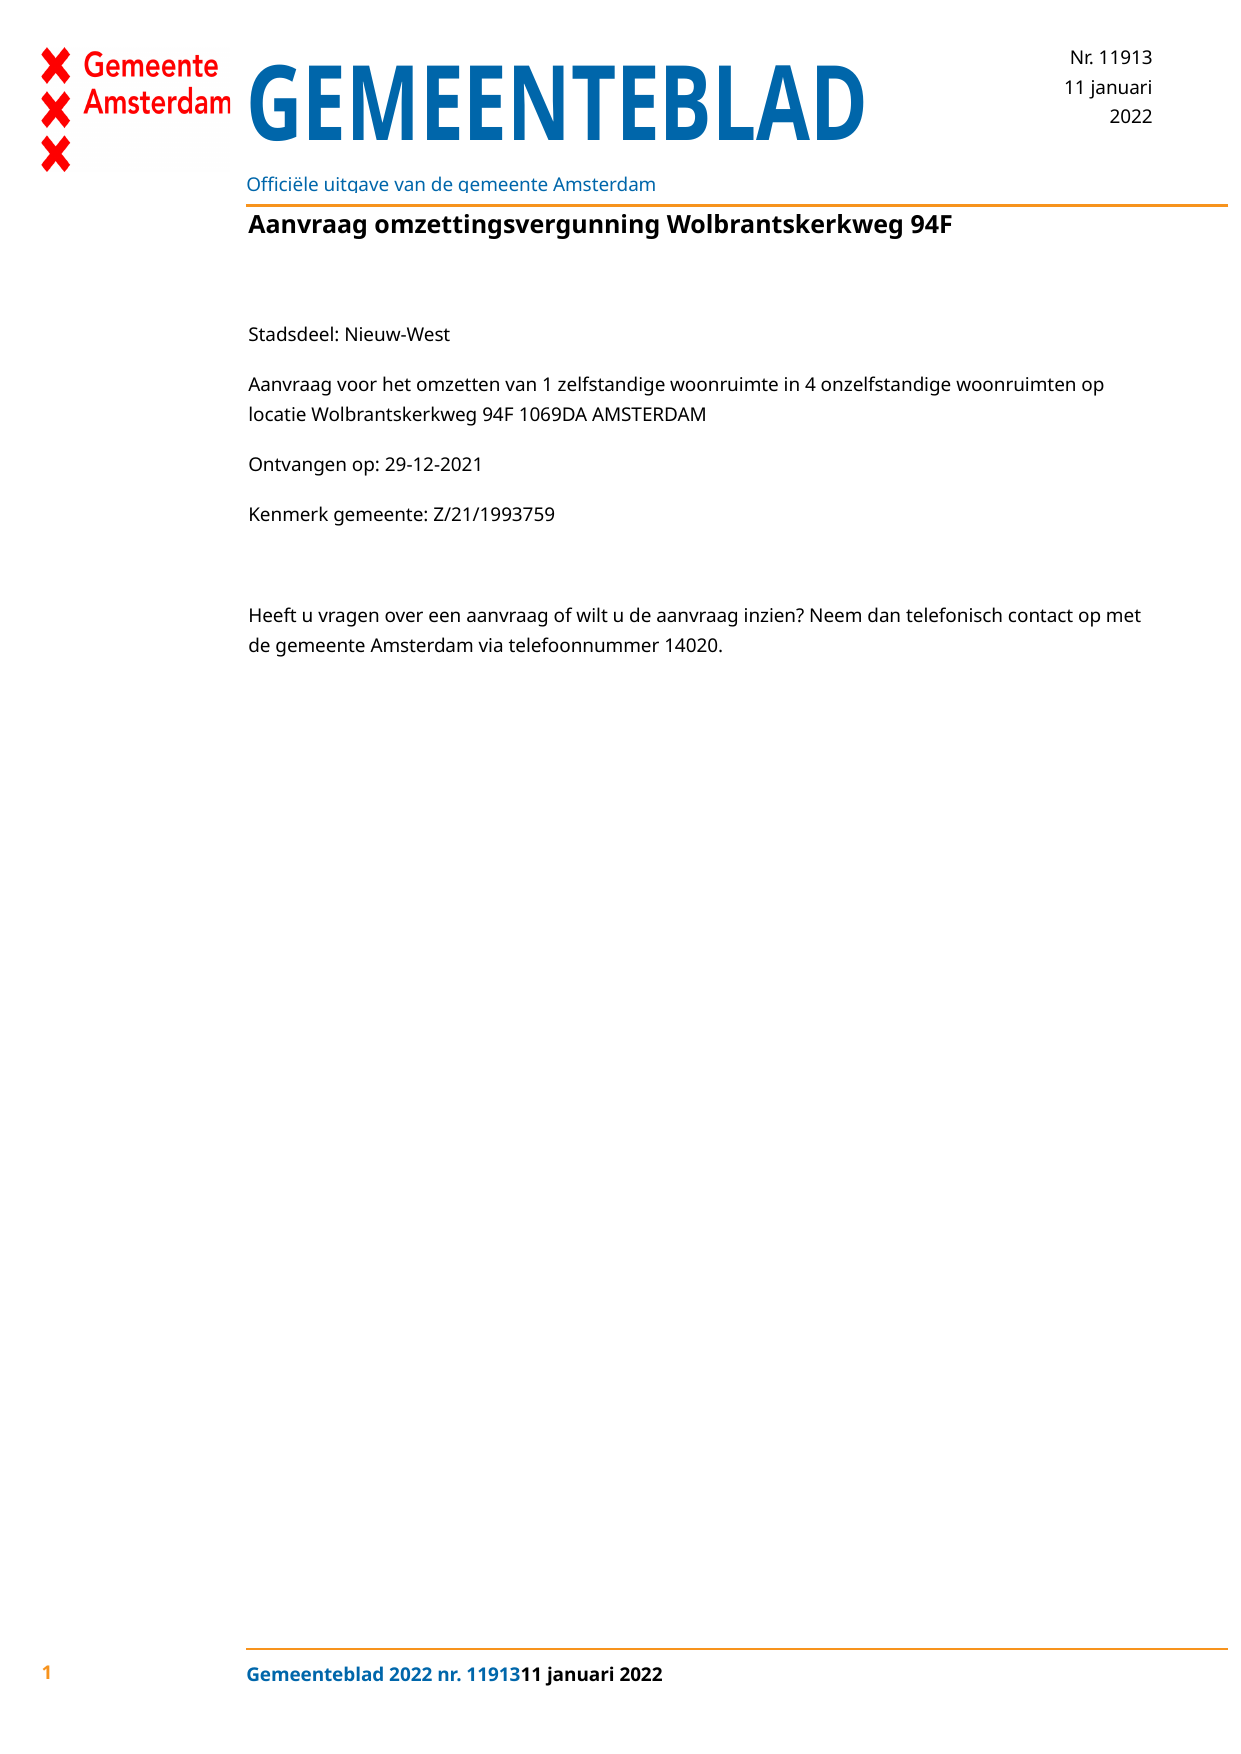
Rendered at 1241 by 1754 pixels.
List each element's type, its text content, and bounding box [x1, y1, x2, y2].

text Aanvraag voor het omzetten van 1 zelfstandige woonruimte in 4 onzelfstandige woonruimten op locatie Wolbrantskerkweg 94F 1069DA AMSTERDAM [248, 371, 1152, 426]
text Stadsdeel: Nieuw-West [248, 321, 1152, 346]
text Aanvraag omzettingsvergunning Wolbrantskerkweg 94F [248, 207, 1152, 241]
text Kenmerk gemeente: Z/21/1993759 [248, 502, 1152, 527]
text Ontvangen op: 29-12-2021 [248, 451, 1152, 477]
picture [41, 47, 231, 172]
text Heeft u vragen over een aanvraag of wilt u de aanvraag inzien? Neem dan telefonisch contact op met de gemeente Amsterdam via telefoonnummer 14020. [248, 602, 1152, 658]
